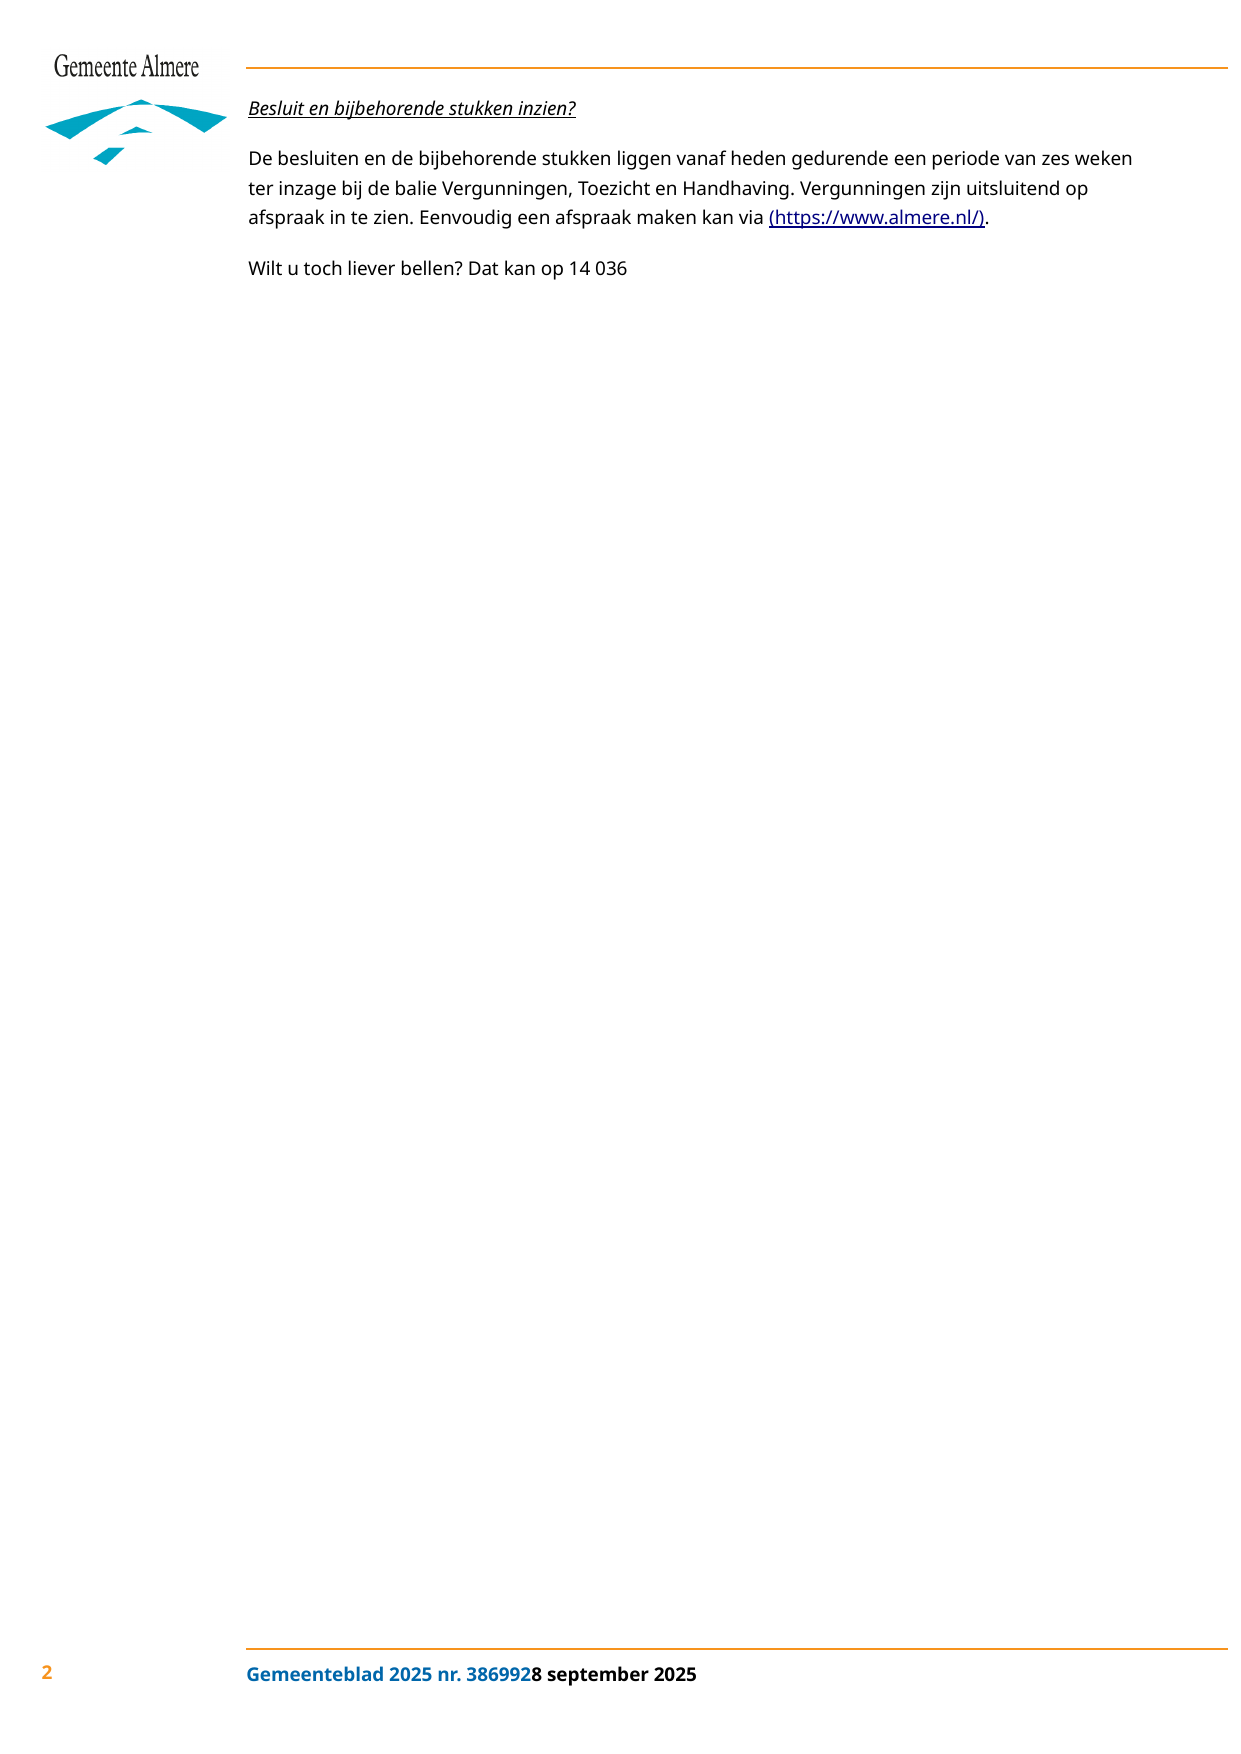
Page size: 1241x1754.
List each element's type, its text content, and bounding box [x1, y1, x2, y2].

text De besluiten en de bijbehorende stukken liggen vanaf heden gedurende een periode van zes weken ter inzage bij de balie Vergunningen, Toezicht en Handhaving. Vergunningen zijn uitsluitend op afspraak in te zien. Eenvoudig een afspraak maken kan via (https://www.almere.nl/). [248, 145, 1152, 230]
picture [41, 47, 231, 172]
text Wilt u toch liever bellen? Dat kan op 14 036 [248, 255, 1152, 281]
text Besluit en bijbehorende stukken inzien? [248, 95, 1152, 121]
